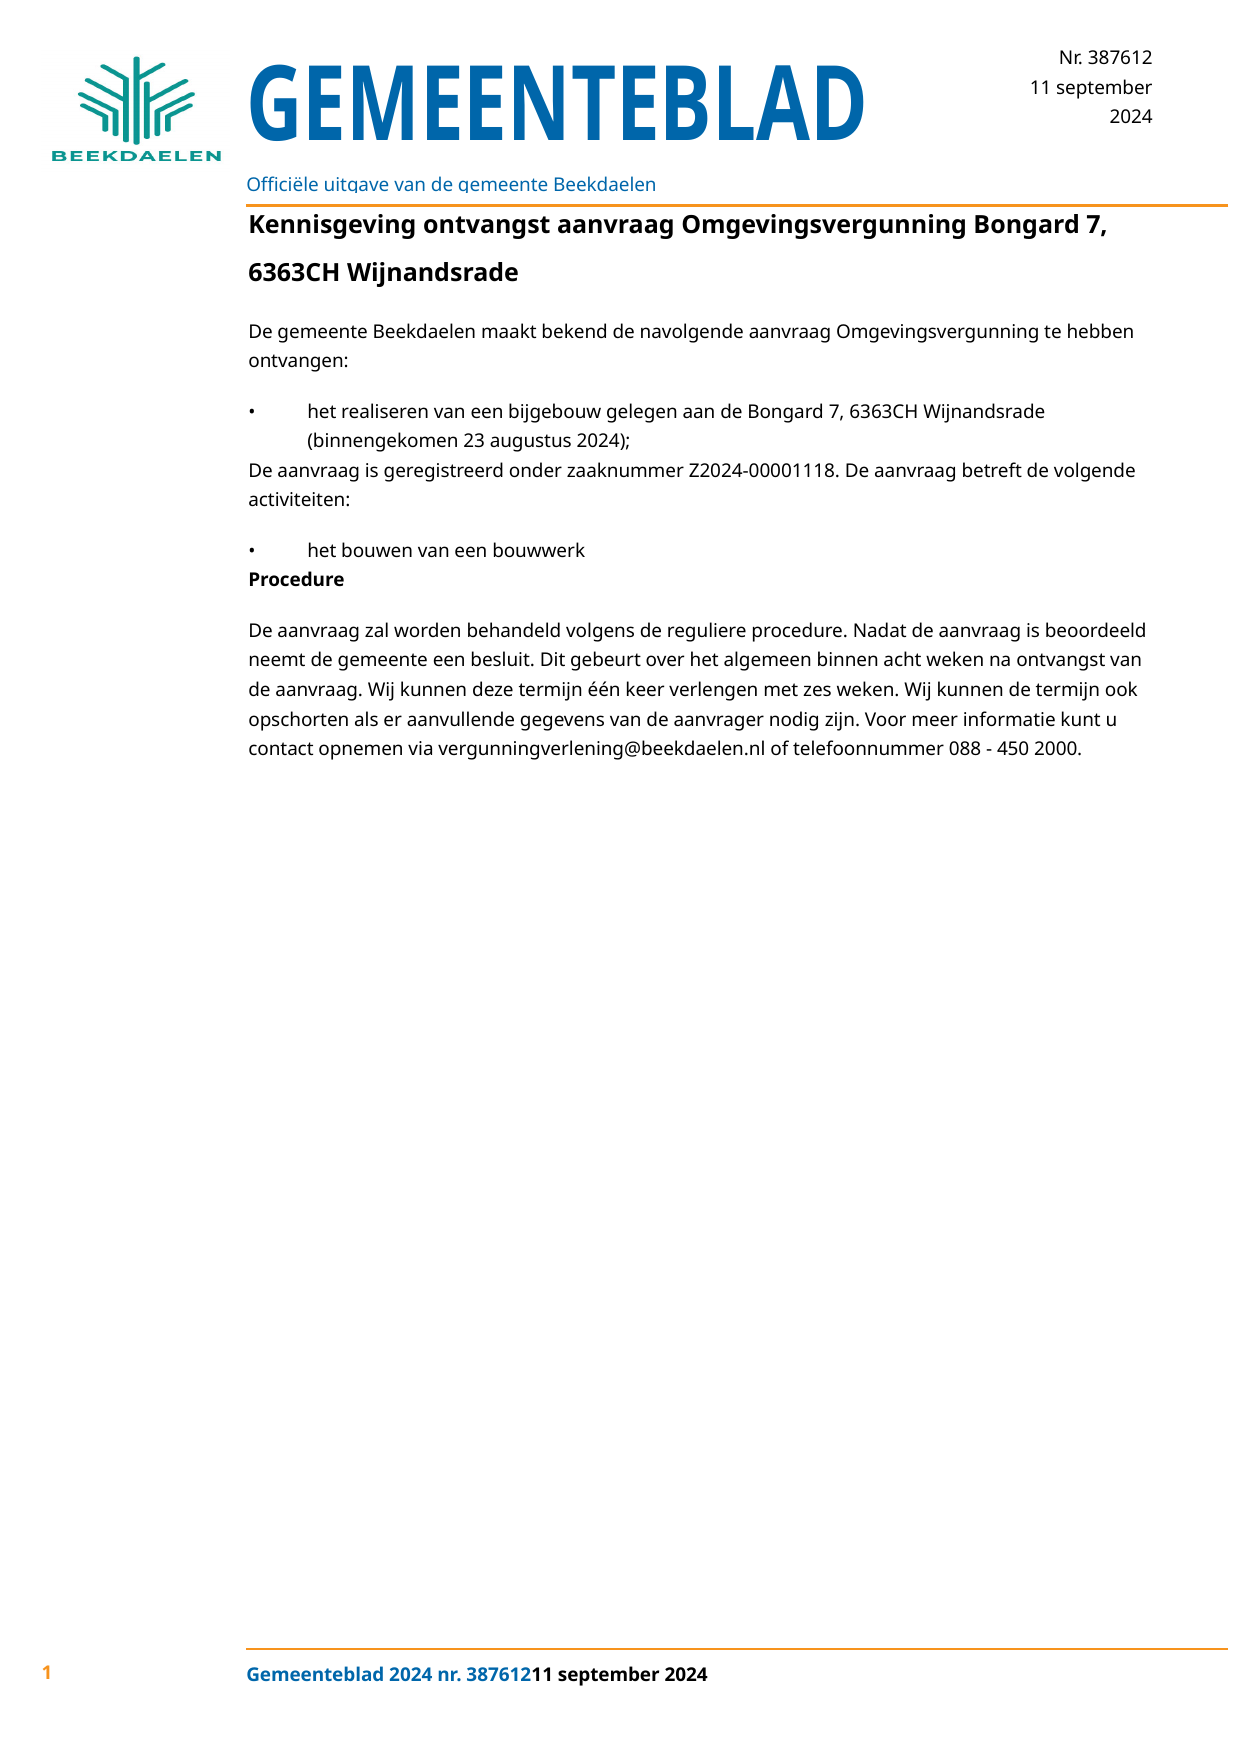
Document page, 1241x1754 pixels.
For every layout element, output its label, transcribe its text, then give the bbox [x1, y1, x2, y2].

text De aanvraag zal worden behandeld volgens de reguliere procedure. Nadat de aanvraag is beoordeeld neemt de gemeente een besluit. Dit gebeurt over het algemeen binnen acht weken na ontvangst van de aanvraag. Wij kunnen deze termijn één keer verlengen met zes weken. Wij kunnen de termijn ook opschorten als er aanvullende gegevens van de aanvrager nodig zijn. Voor meer informatie kunt u contact opnemen via vergunningverlening@beekdaelen.nl of telefoonnummer 088 - 450 2000. [248, 617, 1152, 761]
list het bouwen van een bouwwerk [248, 537, 1152, 563]
list het realiseren van een bijgebouw gelegen aan de Bongard 7, 6363CH Wijnandsrade (binnengekomen 23 augustus 2024); [248, 398, 1152, 453]
picture [41, 47, 231, 172]
text De aanvraag is geregistreerd onder zaaknummer Z2024-00001118. De aanvraag betreft de volgende activiteiten: [248, 457, 1152, 512]
text Procedure [248, 567, 1152, 592]
text De gemeente Beekdaelen maakt bekend de navolgende aanvraag Omgevingsvergunning te hebben ontvangen: [248, 318, 1152, 373]
text Kennisgeving ontvangst aanvraag Omgevingsvergunning Bongard 7, 6363CH Wijnandsrade [248, 207, 1152, 288]
